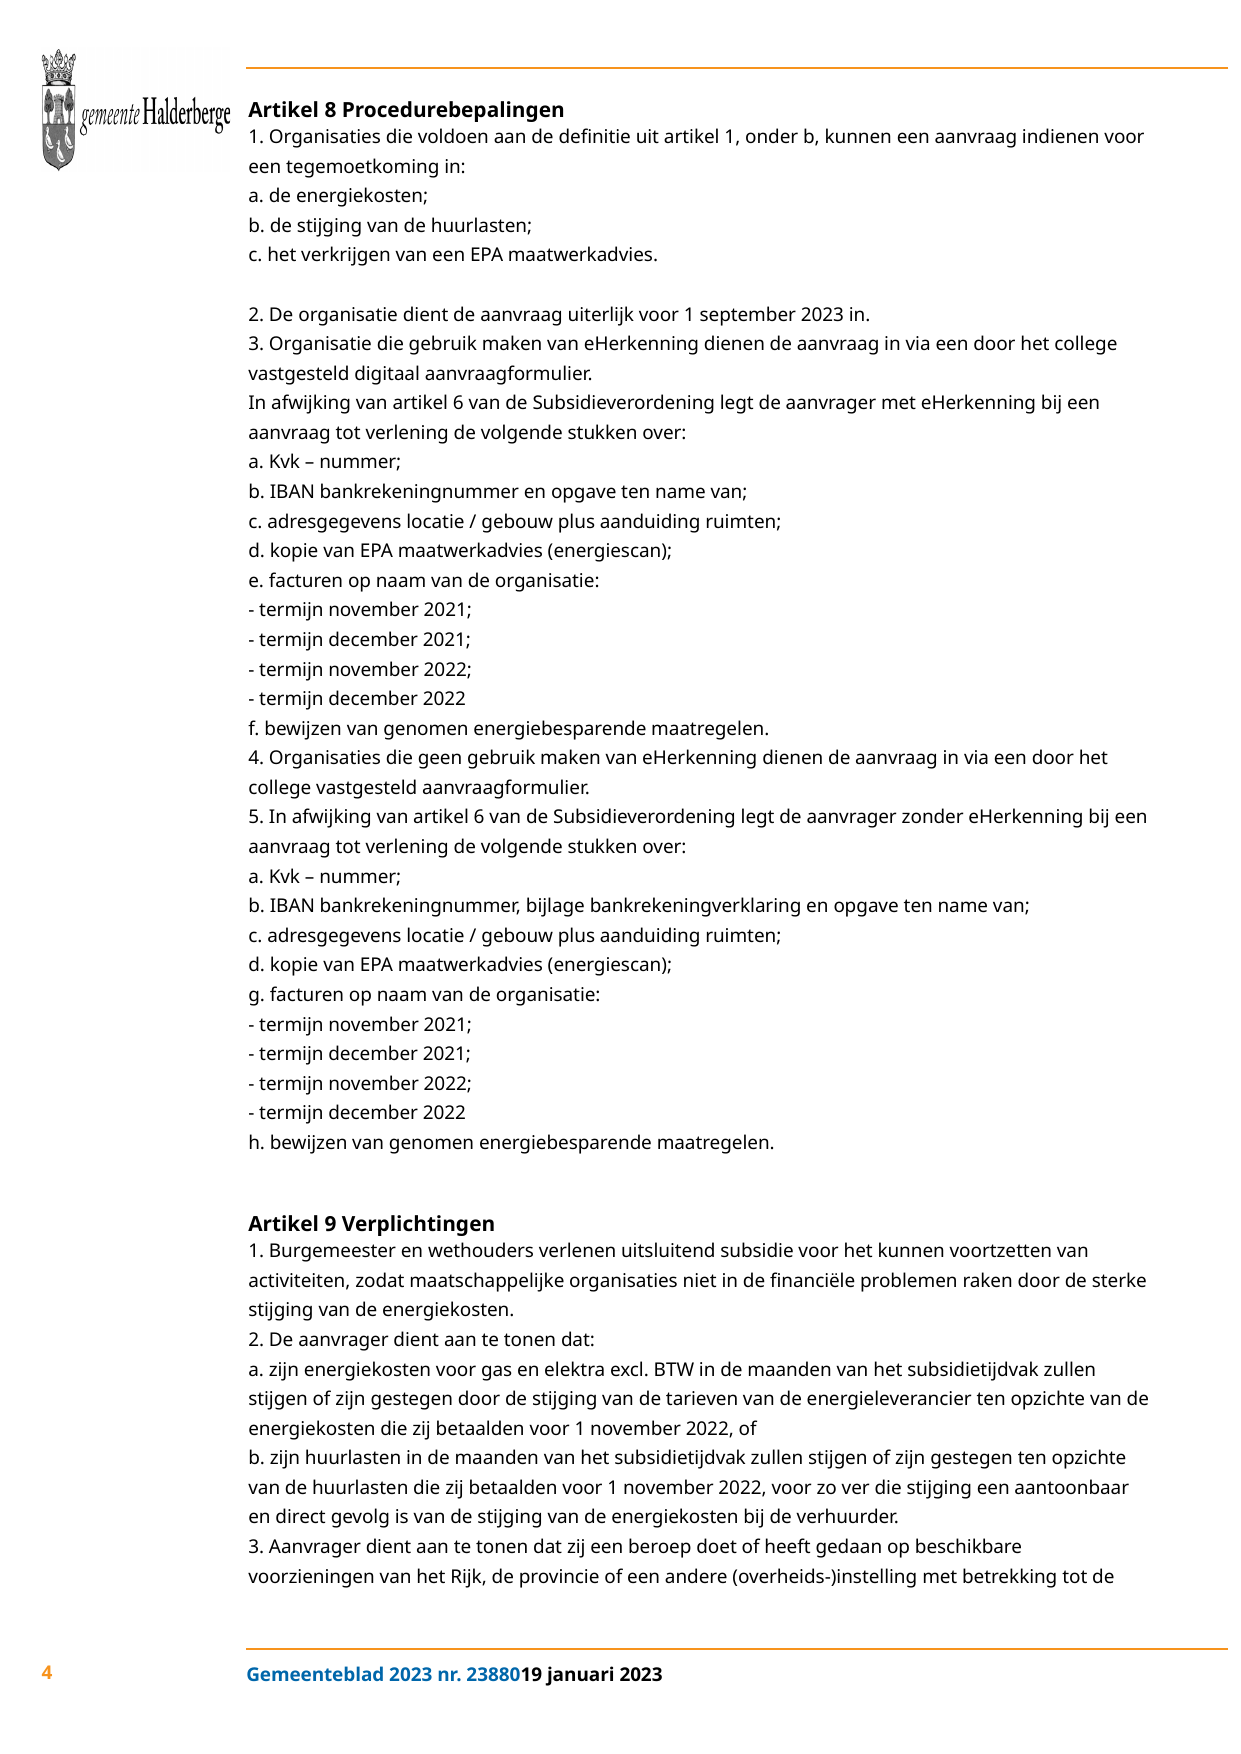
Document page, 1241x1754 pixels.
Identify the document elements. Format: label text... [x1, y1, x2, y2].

text 5. In afwijking van artikel 6 van de Subsidieverordening legt de aanvrager zonder eHerkenning bij een aanvraag tot verlening de volgende stukken over: [248, 804, 1152, 859]
text 2. De aanvrager dient aan te tonen dat: [248, 1326, 1152, 1352]
text a. Kvk – nummer; [248, 449, 1152, 474]
text - termijn december 2022 [248, 685, 1152, 711]
text 3. Aanvrager dient aan te tonen dat zij een beroep doet of heeft gedaan op beschikbare voorzieningen van het Rijk, de provincie of een andere (overheids-)instelling met betrekking tot de [248, 1533, 1152, 1589]
text b. IBAN bankrekeningnummer en opgave ten name van; [248, 478, 1152, 504]
text b. zijn huurlasten in de maanden van het subsidietijdvak zullen stijgen of zijn gestegen ten opzichte van de huurlasten die zij betaalden voor 1 november 2022, voor zo ver die stijging een aantoonbaar en direct gevolg is van de stijging van de energiekosten bij de verhuurder. [248, 1444, 1152, 1529]
text e. facturen op naam van de organisatie: [248, 567, 1152, 593]
text d. kopie van EPA maatwerkadvies (energiescan); [248, 952, 1152, 977]
text f. bewijzen van genomen energiebesparende maatregelen. [248, 715, 1152, 741]
text g. facturen op naam van de organisatie: [248, 981, 1152, 1007]
text a. Kvk – nummer; [248, 863, 1152, 888]
text 3. Organisatie die gebruik maken van eHerkenning dienen de aanvraag in via een door het college vastgesteld digitaal aanvraagformulier. [248, 330, 1152, 386]
text 1. Burgemeester en wethouders verlenen uitsluitend subsidie voor het kunnen voortzetten van activiteiten, zodat maatschappelijke organisaties niet in de financiële problemen raken door de sterke stijging van de energiekosten. [248, 1237, 1152, 1322]
text - termijn december 2021; [248, 626, 1152, 652]
text b. IBAN bankrekeningnummer, bijlage bankrekeningverklaring en opgave ten name van; [248, 892, 1152, 918]
text Artikel 8 Procedurebepalingen [248, 95, 1152, 123]
text - termijn november 2021; [248, 597, 1152, 622]
text c. adresgegevens locatie / gebouw plus aanduiding ruimten; [248, 508, 1152, 533]
picture [41, 47, 231, 172]
text c. het verkrijgen van een EPA maatwerkadvies. [248, 242, 1152, 267]
text a. de energiekosten; [248, 182, 1152, 208]
text h. bewijzen van genomen energiebesparende maatregelen. [248, 1129, 1152, 1155]
text In afwijking van artikel 6 van de Subsidieverordening legt de aanvrager met eHerkenning bij een aanvraag tot verlening de volgende stukken over: [248, 389, 1152, 445]
text a. zijn energiekosten voor gas en elektra excl. BTW in de maanden van het subsidietijdvak zullen stijgen of zijn gestegen door de stijging van de tarieven van de energieleverancier ten opzichte van de energiekosten die zij betaalden voor 1 november 2022, of [248, 1356, 1152, 1441]
text b. de stijging van de huurlasten; [248, 212, 1152, 238]
text c. adresgegevens locatie / gebouw plus aanduiding ruimten; [248, 922, 1152, 948]
text - termijn december 2022 [248, 1099, 1152, 1125]
text d. kopie van EPA maatwerkadvies (energiescan); [248, 537, 1152, 563]
text 1. Organisaties die voldoen aan de definitie uit artikel 1, onder b, kunnen een aanvraag indienen voor een tegemoetkoming in: [248, 123, 1152, 178]
text 2. De organisatie dient de aanvraag uiterlijk voor 1 september 2023 in. [248, 301, 1152, 326]
text - termijn november 2022; [248, 656, 1152, 681]
text - termijn december 2021; [248, 1040, 1152, 1066]
text 4. Organisaties die geen gebruik maken van eHerkenning dienen de aanvraag in via een door het college vastgesteld aanvraagformulier. [248, 744, 1152, 800]
text - termijn november 2021; [248, 1011, 1152, 1036]
text - termijn november 2022; [248, 1070, 1152, 1096]
text Artikel 9 Verplichtingen [248, 1209, 1152, 1237]
